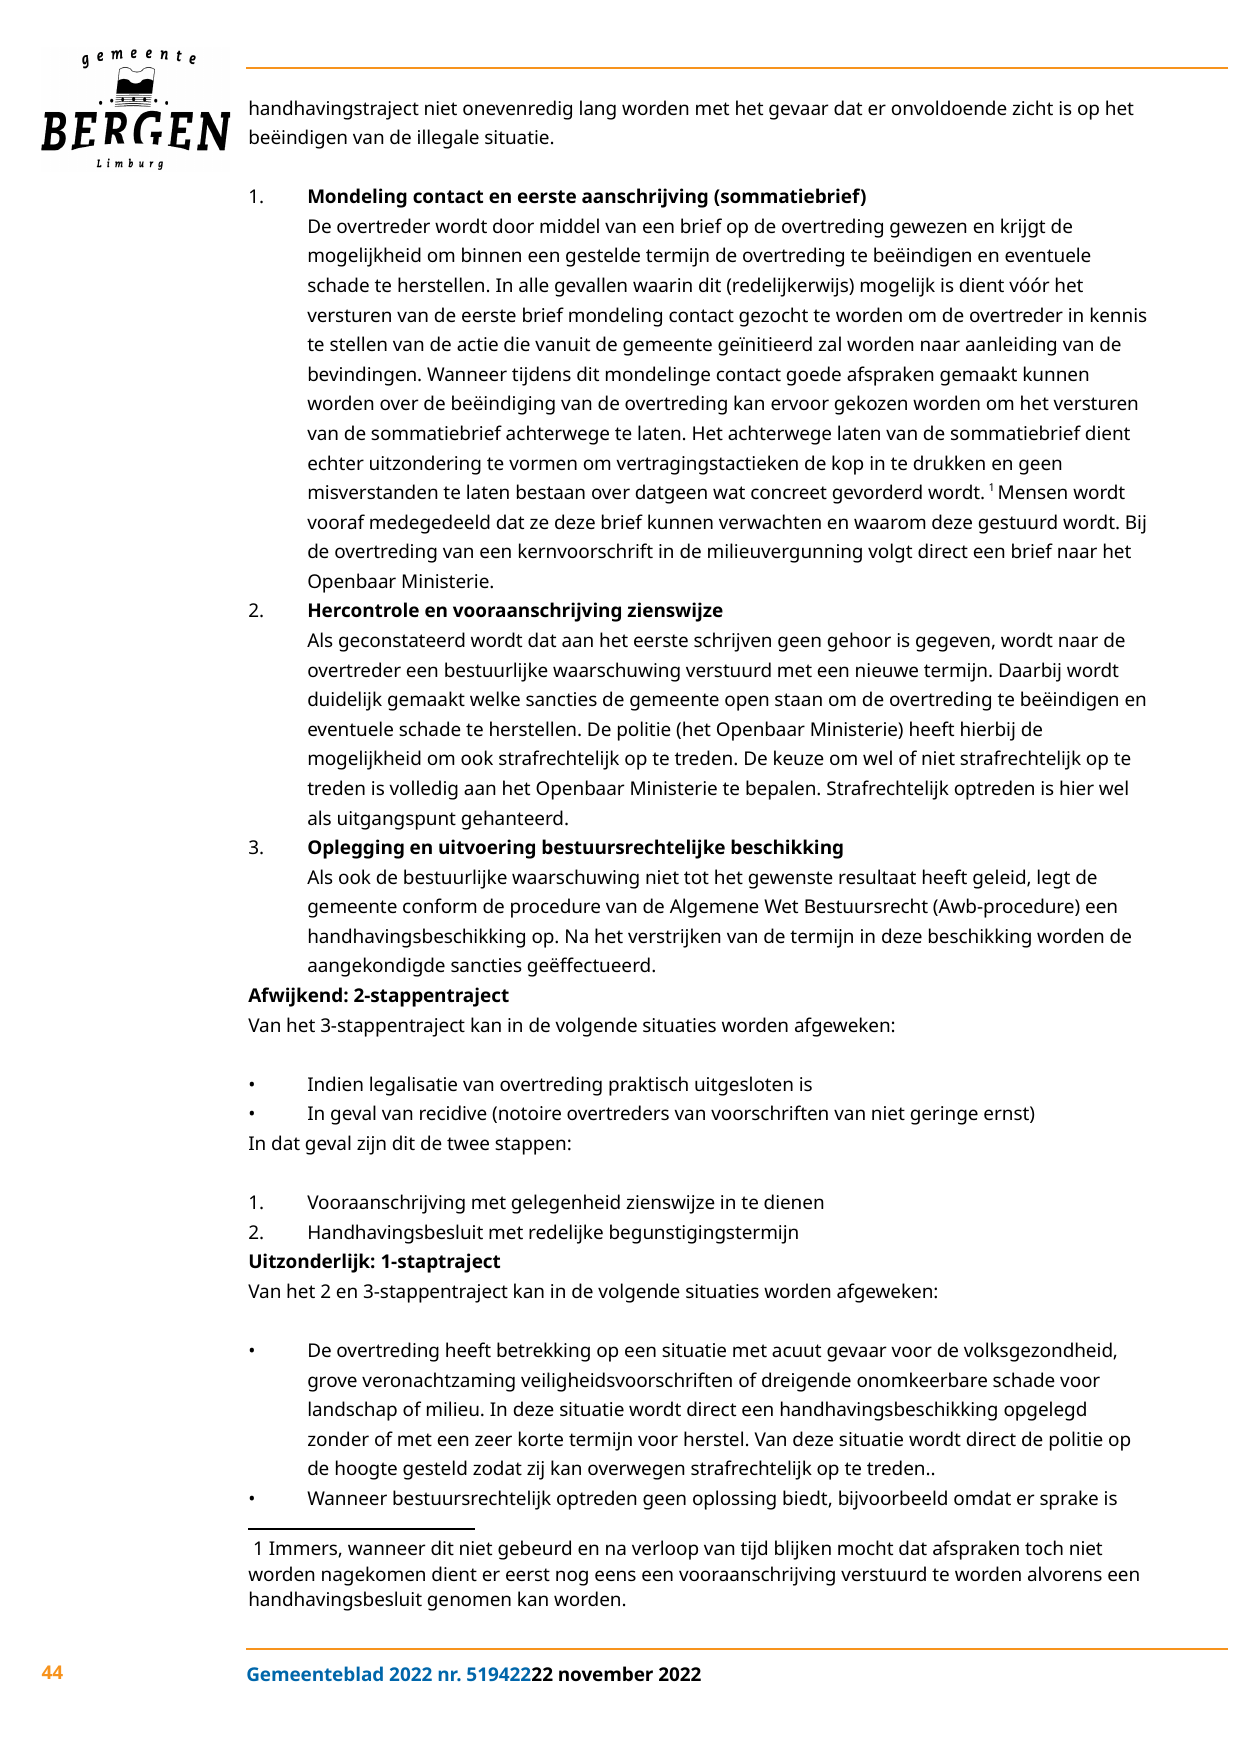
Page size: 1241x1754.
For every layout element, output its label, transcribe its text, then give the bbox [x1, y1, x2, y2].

text Van het 2 en 3-stappentraject kan in de volgende situaties worden afgeweken: [248, 1278, 1152, 1304]
list Immers, wanneer dit niet gebeurd en na verloop van tijd blijken mocht dat afspraken toch niet worden nagekomen dient er eerst nog eens een vooraanschrijving verstuurd te worden alvorens een handhavingsbesluit genomen kan worden. [248, 1535, 1152, 1612]
list Vooraanschrijving met gelegenheid zienswijze in te dienen [248, 1189, 1152, 1215]
list De overtreder wordt door middel van een brief op de overtreding gewezen en krijgt de mogelijkheid om binnen een gestelde termijn de overtreding te beëindigen en eventuele schade te herstellen. In alle gevallen waarin dit (redelijkerwijs) mogelijk is dient vóór het versturen van de eerste brief mondeling contact gezocht te worden om de overtreder in kennis te stellen van de actie die vanuit de gemeente geïnitieerd zal worden naar aanleiding van de bevindingen. Wanneer tijdens dit mondelinge contact goede afspraken gemaakt kunnen worden over de beëindiging van de overtreding kan ervoor gekozen worden om het versturen van de sommatiebrief achterwege te laten. Het achterwege laten van de sommatiebrief dient echter uitzondering te vormen om vertragingstactieken de kop in te drukken en geen misverstanden te laten bestaan over datgeen wat concreet gevorderd wordt.Mensen wordt vooraf medegedeeld dat ze deze brief kunnen verwachten en waarom deze gestuurd wordt. Bij de overtreding van een kernvoorschrift in de milieuvergunning volgt direct een brief naar het Openbaar Ministerie. [248, 213, 1152, 594]
list Als geconstateerd wordt dat aan het eerste schrijven geen gehoor is gegeven, wordt naar de overtreder een bestuurlijke waarschuwing verstuurd met een nieuwe termijn. Daarbij wordt duidelijk gemaakt welke sancties de gemeente open staan om de overtreding te beëindigen en eventuele schade te herstellen. De politie (het Openbaar Ministerie) heeft hierbij de mogelijkheid om ook strafrechtelijk op te treden. De keuze om wel of niet strafrechtelijk op te treden is volledig aan het Openbaar Ministerie te bepalen. Strafrechtelijk optreden is hier wel als uitgangspunt gehanteerd. [248, 627, 1152, 831]
list Mondeling contact en eerste aanschrijving (sommatiebrief) [248, 183, 1152, 209]
list Wanneer bestuursrechtelijk optreden geen oplossing biedt, bijvoorbeeld omdat er sprake is [248, 1485, 1152, 1511]
list Handhavingsbesluit met redelijke begunstigingstermijn [248, 1219, 1152, 1245]
list Als ook de bestuurlijke waarschuwing niet tot het gewenste resultaat heeft geleid, legt de gemeente conform de procedure van de Algemene Wet Bestuursrecht (Awb-procedure) een handhavingsbeschikking op. Na het verstrijken van de termijn in deze beschikking worden de aangekondigde sancties geëffectueerd. [248, 864, 1152, 978]
text Uitzonderlijk: 1-staptraject [248, 1248, 1152, 1274]
list De overtreding heeft betrekking op een situatie met acuut gevaar voor de volksgezondheid, grove veronachtzaming veiligheidsvoorschriften of dreigende onomkeerbare schade voor landschap of milieu. In deze situatie wordt direct een handhavingsbeschikking opgelegd zonder of met een zeer korte termijn voor herstel. Van deze situatie wordt direct de politie op de hoogte gesteld zodat zij kan overwegen strafrechtelijk op te treden.. [248, 1337, 1152, 1481]
text handhavingstraject niet onevenredig lang worden met het gevaar dat er onvoldoende zicht is op het beëindigen van de illegale situatie. [248, 95, 1152, 150]
text Van het 3-stappentraject kan in de volgende situaties worden afgeweken: [248, 1012, 1152, 1038]
text Afwijkend: 2-stappentraject [248, 982, 1152, 1008]
list Hercontrole en vooraanschrijving zienswijze [248, 598, 1152, 623]
list Indien legalisatie van overtreding praktisch uitgesloten is [248, 1071, 1152, 1097]
picture [41, 47, 231, 172]
list Oplegging en uitvoering bestuursrechtelijke beschikking [248, 834, 1152, 860]
list In geval van recidive (notoire overtreders van voorschriften van niet geringe ernst) [248, 1101, 1152, 1126]
text In dat geval zijn dit de twee stappen: [248, 1130, 1152, 1156]
